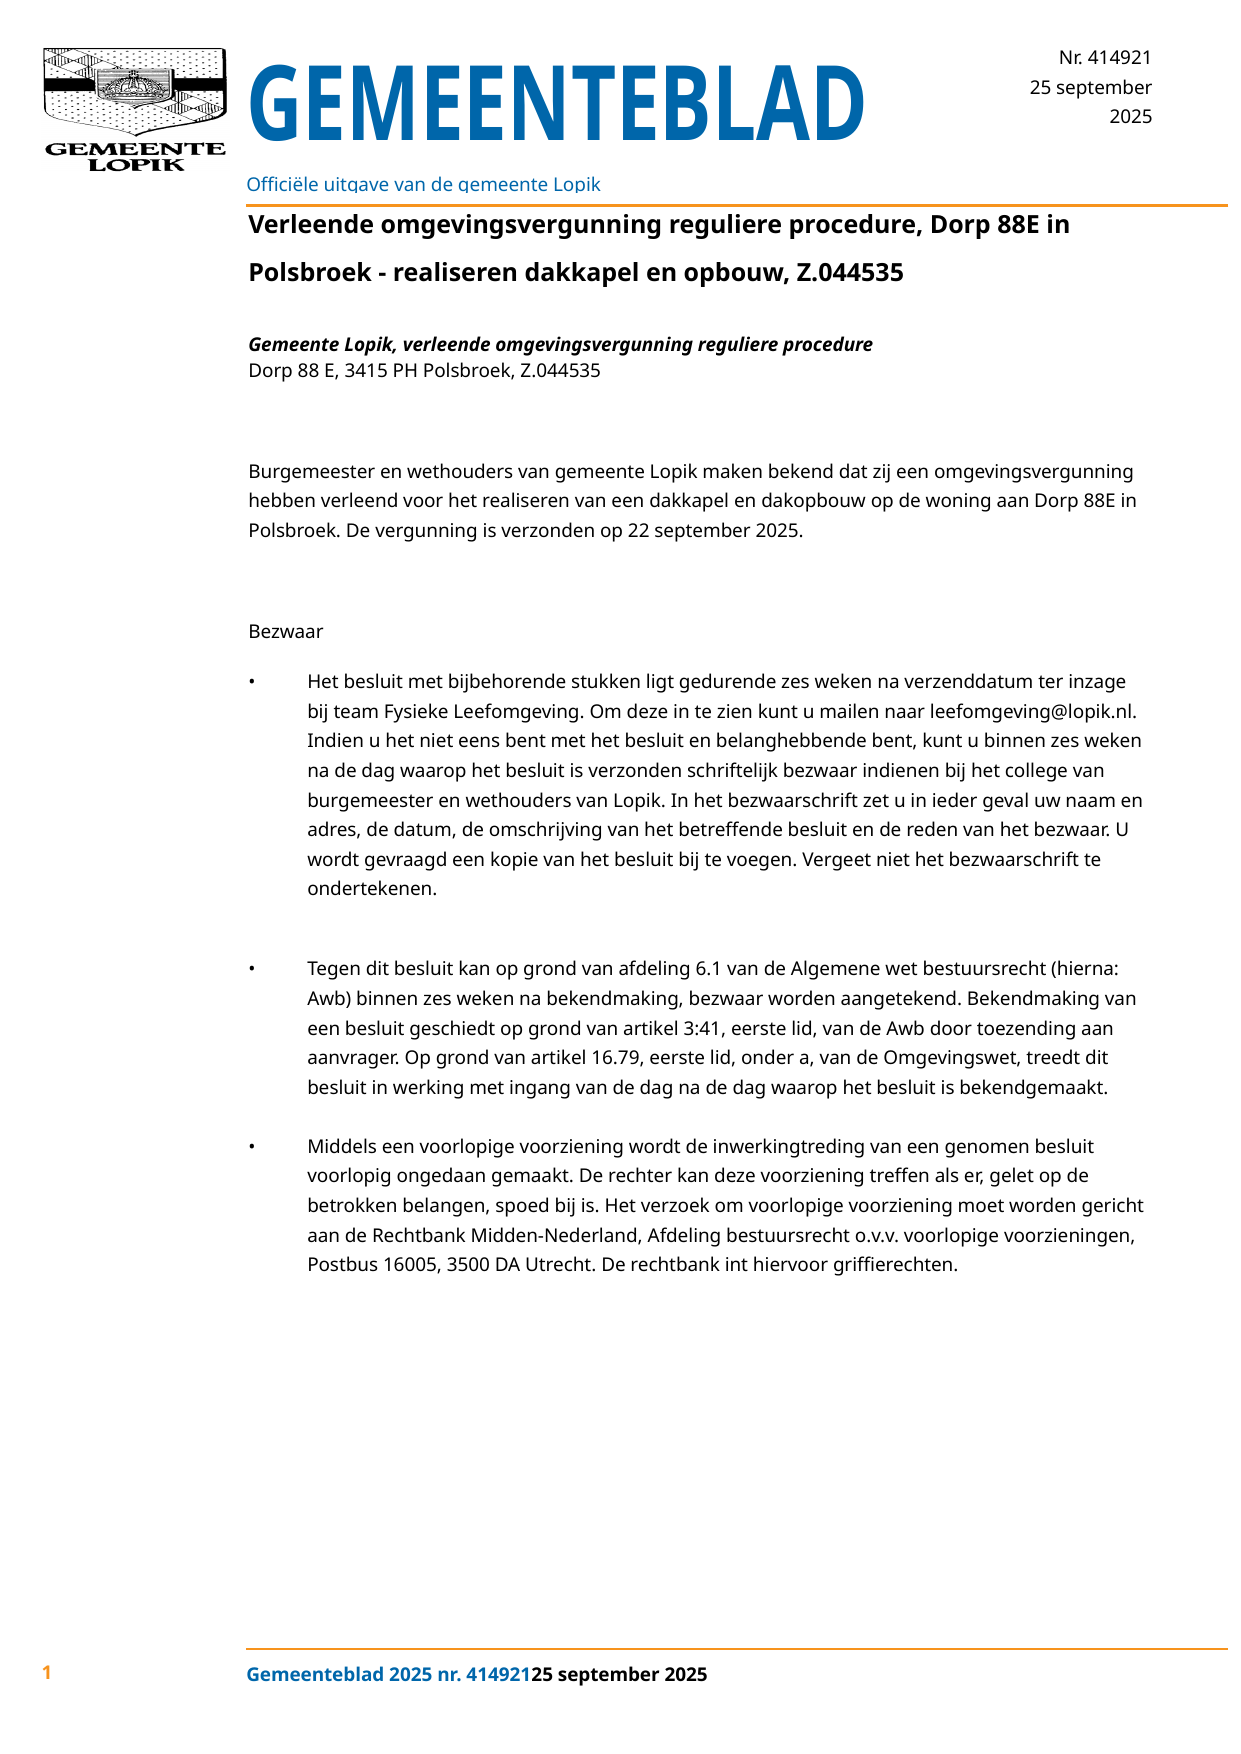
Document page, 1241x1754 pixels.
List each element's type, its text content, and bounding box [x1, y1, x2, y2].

text Verleende omgevingsvergunning reguliere procedure, Dorp 88E in Polsbroek - realiseren dakkapel en opbouw, Z.044535 [248, 207, 1152, 288]
text Gemeente Lopik, verleende omgevingsvergunning reguliere procedure [248, 331, 1152, 357]
list Het besluit met bijbehorende stukken ligt gedurende zes weken na verzenddatum ter inzage bij team Fysieke Leefomgeving. Om deze in te zien kunt u mailen naar leefomgeving@lopik.nl. Indien u het niet eens bent met het besluit en belanghebbende bent, kunt u binnen zes weken na de dag waarop het besluit is verzonden schriftelijk bezwaar indienen bij het college van burgemeester en wethouders van Lopik. In het bezwaarschrift zet u in ieder geval uw naam en adres, de datum, de omschrijving van het betreffende besluit en de reden van het bezwaar. U wordt gevraagd een kopie van het besluit bij te voegen. Vergeet niet het bezwaarschrift te ondertekenen. [248, 668, 1152, 901]
list Tegen dit besluit kan op grond van afdeling 6.1 van de Algemene wet bestuursrecht (hierna: Awb) binnen zes weken na bekendmaking, bezwaar worden aangetekend. Bekendmaking van een besluit geschiedt op grond van artikel 3:41, eerste lid, van de Awb door toezending aan aanvrager. Op grond van artikel 16.79, eerste lid, onder a, van de Omgevingswet, treedt dit besluit in werking met ingang van de dag na de dag waarop het besluit is bekendgemaakt. [248, 956, 1152, 1099]
text Burgemeester en wethouders van gemeente Lopik maken bekend dat zij een omgevingsvergunning hebben verleend voor het realiseren van een dakkapel en dakopbouw op de woning aan Dorp 88E in Polsbroek. De vergunning is verzonden op 22 september 2025. [248, 458, 1152, 543]
text Bezwaar [248, 618, 1152, 644]
text Dorp 88 E, 3415 PH Polsbroek, Z.044535 [248, 357, 1152, 383]
picture [41, 47, 231, 172]
list Middels een voorlopige voorziening wordt de inwerkingtreding van een genomen besluit voorlopig ongedaan gemaakt. De rechter kan deze voorziening treffen als er, gelet op de betrokken belangen, spoed bij is. Het verzoek om voorlopige voorziening moet worden gericht aan de Rechtbank Midden-Nederland, Afdeling bestuursrecht o.v.v. voorlopige voorzieningen, Postbus 16005, 3500 DA Utrecht. De rechtbank int hiervoor griffierechten. [248, 1133, 1152, 1277]
